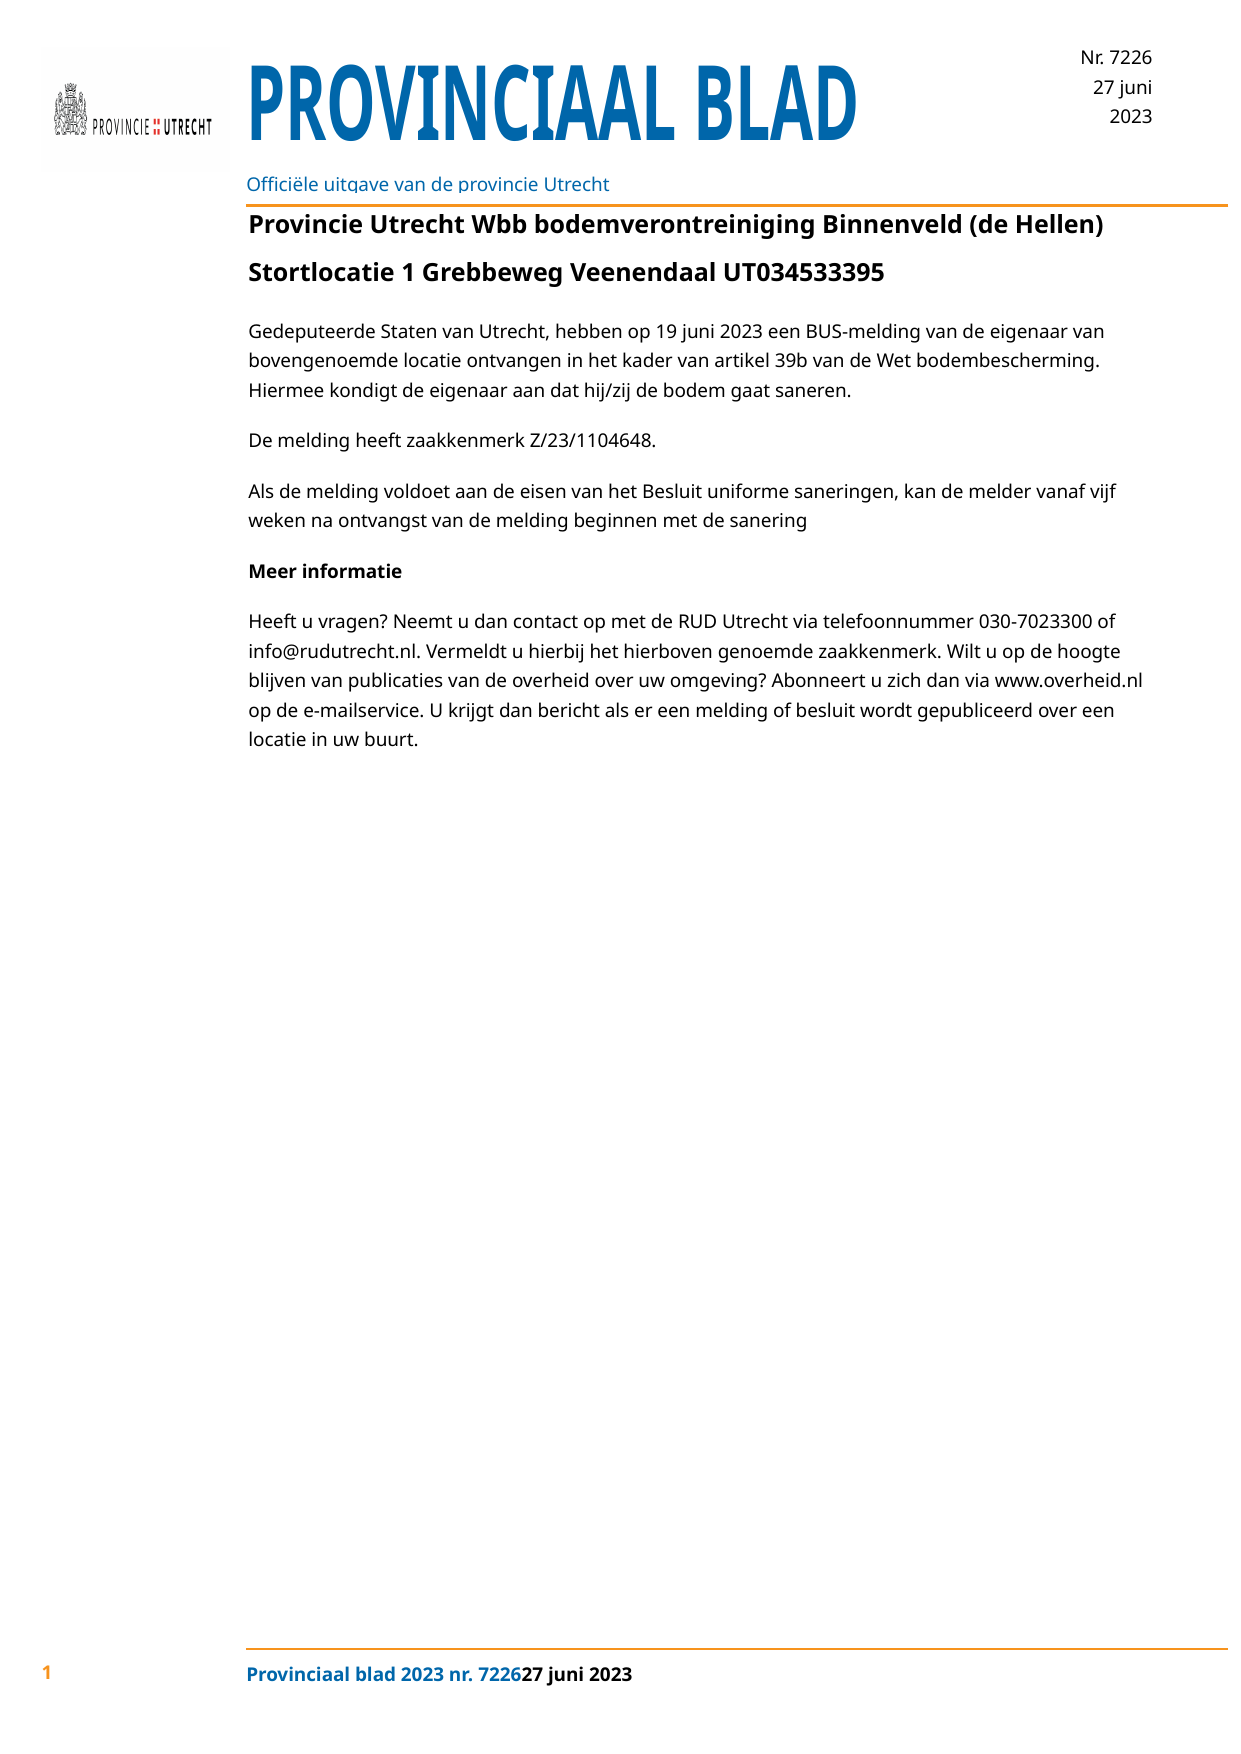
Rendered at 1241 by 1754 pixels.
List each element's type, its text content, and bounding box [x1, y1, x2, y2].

text Gedeputeerde Staten van Utrecht, hebben op 19 juni 2023 een BUS-melding van de eigenaar van bovengenoemde locatie ontvangen in het kader van artikel 39b van de Wet bodembescherming. Hiermee kondigt de eigenaar aan dat hij/zij de bodem gaat saneren. [248, 318, 1152, 403]
picture [41, 47, 231, 172]
text De melding heeft zaakkenmerk Z/23/1104648. [248, 427, 1152, 453]
text Heeft u vragen? Neemt u dan contact op met de RUD Utrecht via telefoonnummer 030-7023300 of info@rudutrecht.nl. Vermeldt u hierbij het hierboven genoemde zaakkenmerk. Wilt u op de hoogte blijven van publicaties van de overheid over uw omgeving? Abonneert u zich dan via www.overheid.nl op de e-mailservice. U krijgt dan bericht als er een melding of besluit wordt gepubliceerd over een locatie in uw buurt. [248, 608, 1152, 752]
text Meer informatie [248, 558, 1152, 584]
text Als de melding voldoet aan de eisen van het Besluit uniforme saneringen, kan de melder vanaf vijf weken na ontvangst van de melding beginnen met de sanering [248, 478, 1152, 533]
text Provincie Utrecht Wbb bodemverontreiniging Binnenveld (de Hellen) Stortlocatie 1 Grebbeweg Veenendaal UT034533395 [248, 207, 1152, 288]
